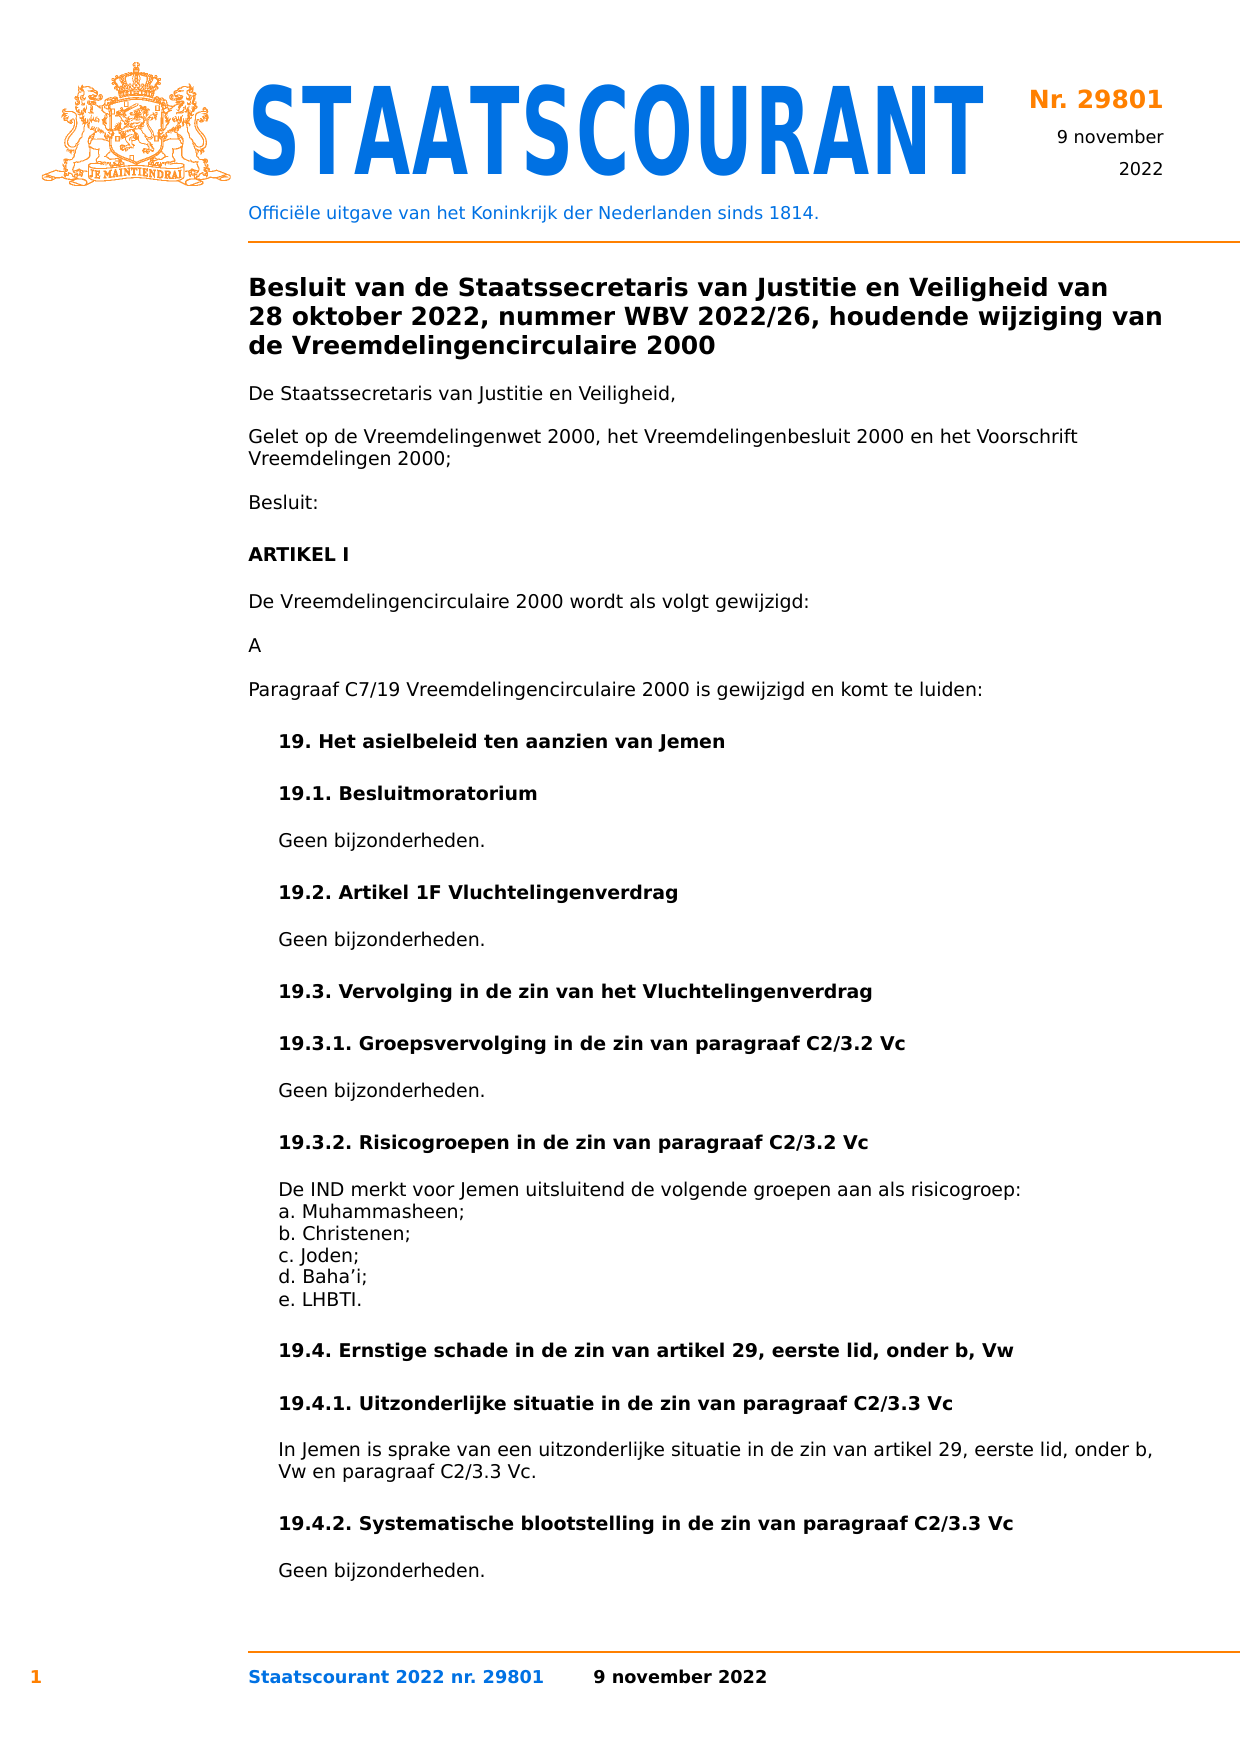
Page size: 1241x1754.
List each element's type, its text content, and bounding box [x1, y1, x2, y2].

subtitle 19. Het asielbeleid ten aanzien van Jemen [278, 731, 1163, 753]
table_header [25, 62, 248, 241]
subtitle 19.3.2. Risicogroepen in de zin van paragraaf C2/3.2 Vc [278, 1132, 1163, 1153]
subtitle 19.3. Vervolging in de zin van het Vluchtelingenverdrag [278, 981, 1163, 1003]
table_cell 2022 [998, 153, 1240, 203]
text In Jemen is sprake van een uitzonderlijke situatie in de zin van artikel 29, eerste lid, onder b, Vw en paragraaf C2/3.3 Vc. [278, 1439, 1163, 1483]
subtitle 19.4. Ernstige schade in de zin van artikel 29, eerste lid, onder b, Vw [278, 1340, 1163, 1362]
subtitle 19.4.2. Systematische blootstelling in de zin van paragraaf C2/3.3 Vc [278, 1513, 1163, 1535]
table_header Nr. 29801 [998, 62, 1240, 121]
table_header STAATSCOURANT [248, 62, 998, 203]
text De Vreemdelingencirculaire 2000 wordt als volgt gewijzigd: [248, 591, 1163, 613]
subtitle Besluit van de Staatssecretaris van Justitie en Veiligheid van 28 oktober 2022, nummer WBV 2022/26, houdende wijziging van de Vreemdelingencirculaire 2000 [248, 273, 1163, 361]
text Geen bijzonderheden. [278, 1560, 1163, 1582]
table_cell Officiële uitgave van het Koninkrijk der Nederlanden sinds 1814. [248, 203, 1240, 241]
text c. Joden; [278, 1244, 1163, 1266]
text De Staatssecretaris van Justitie en Veiligheid, [248, 382, 1163, 404]
text Besluit: [248, 492, 1163, 514]
table_cell 9 november [998, 121, 1240, 153]
text Gelet op de Vreemdelingenwet 2000, het Vreemdelingenbesluit 2000 en het Voorschrift Vreemdelingen 2000; [248, 426, 1163, 470]
subtitle 19.1. Besluitmoratorium [278, 783, 1163, 805]
text Geen bijzonderheden. [278, 929, 1163, 951]
text A [248, 635, 1163, 657]
text a. Muhammasheen; [278, 1201, 1163, 1222]
subtitle 19.4.1. Uitzonderlijke situatie in de zin van paragraaf C2/3.3 Vc [278, 1392, 1163, 1414]
text e. LHBTI. [278, 1288, 1163, 1310]
text b. Christenen; [278, 1222, 1163, 1244]
text d. Baha’i; [278, 1266, 1163, 1288]
subtitle ARTIKEL I [248, 544, 1163, 566]
text Paragraaf C7/19 Vreemdelingencirculaire 2000 is gewijzigd en komt te luiden: [248, 679, 1163, 701]
picture [41, 62, 231, 186]
subtitle 19.2. Artikel 1F Vluchtelingenverdrag [278, 882, 1163, 904]
text De IND merkt voor Jemen uitsluitend de volgende groepen aan als risicogroep: [278, 1178, 1163, 1201]
subtitle 19.3.1. Groepsvervolging in de zin van paragraaf C2/3.2 Vc [278, 1033, 1163, 1054]
text Geen bijzonderheden. [278, 1079, 1163, 1102]
text Geen bijzonderheden. [278, 830, 1163, 852]
